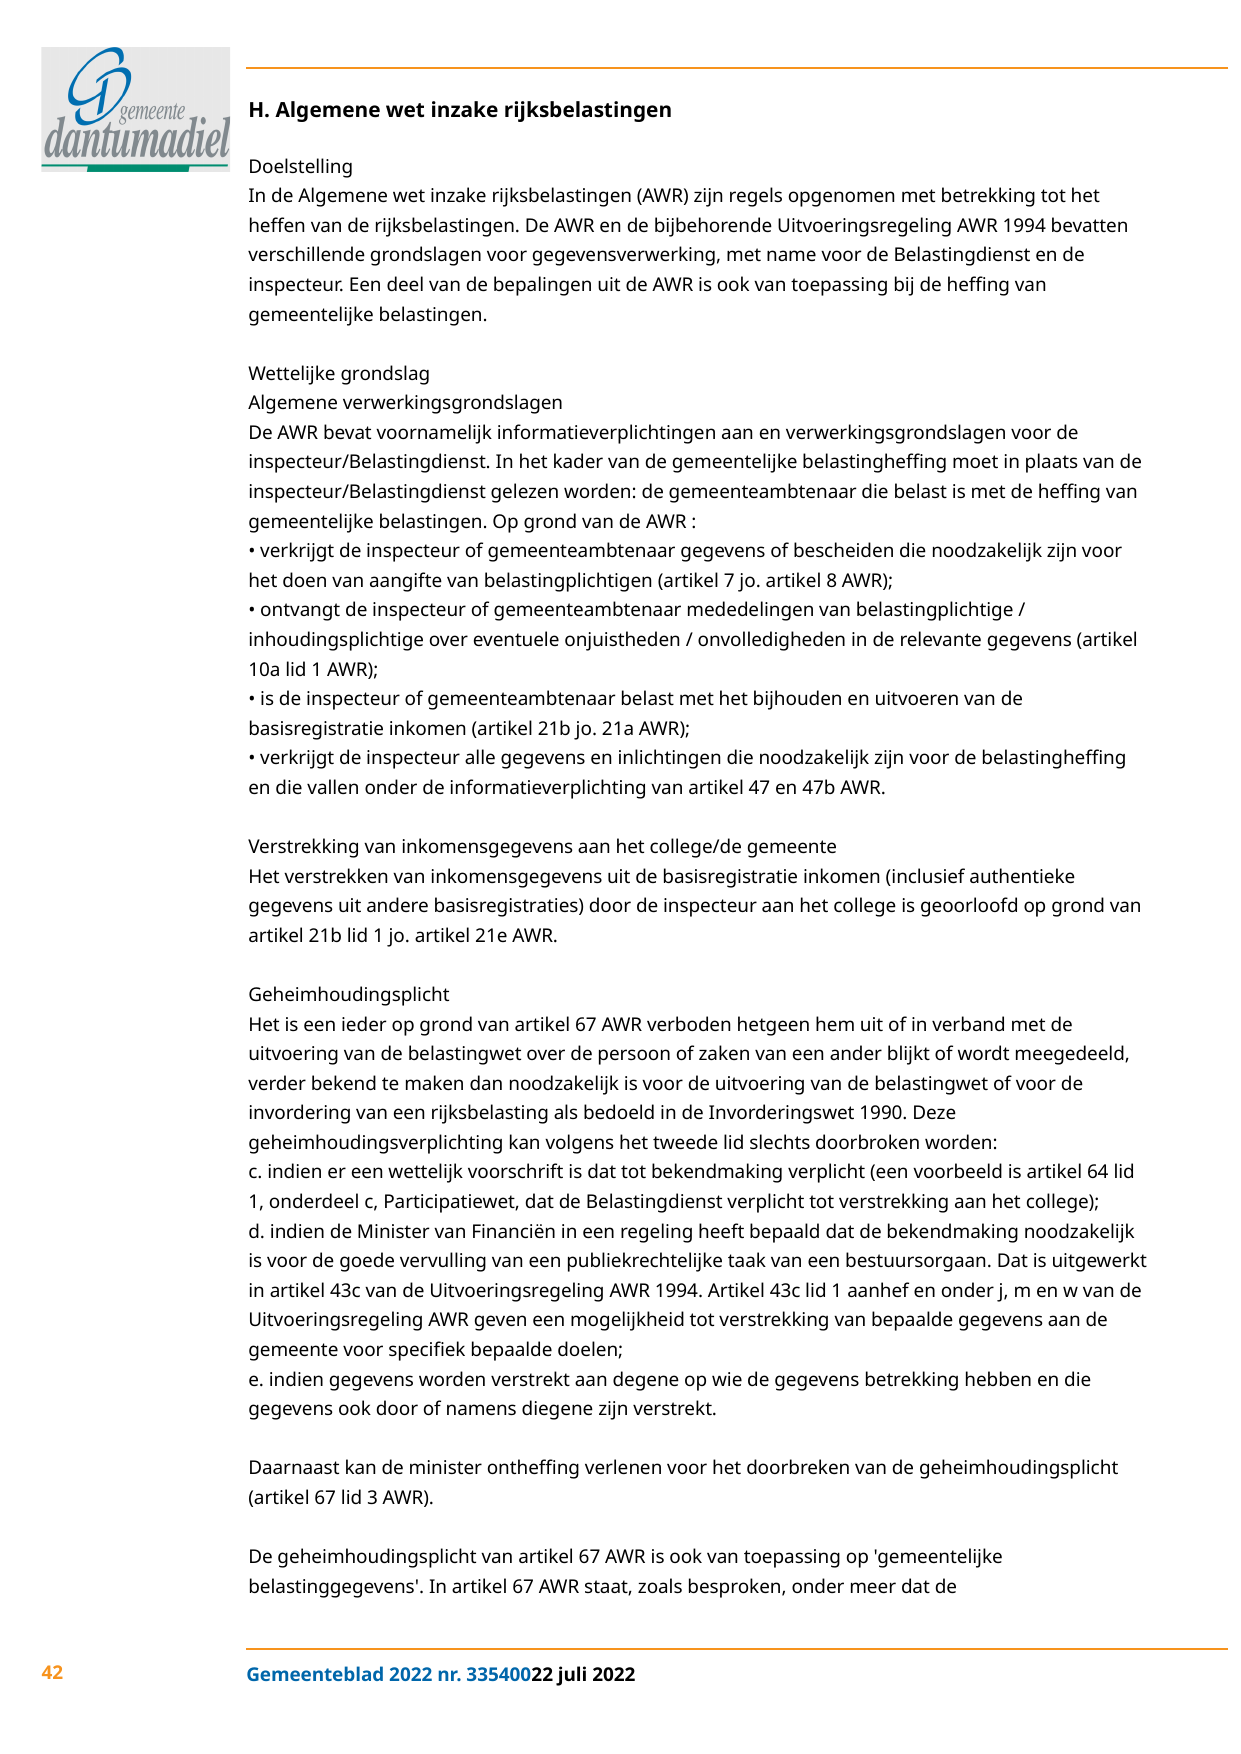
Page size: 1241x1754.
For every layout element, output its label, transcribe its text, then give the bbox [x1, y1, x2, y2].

text Doelstelling [248, 153, 1152, 179]
text Het is een ieder op grond van artikel 67 AWR verboden hetgeen hem uit of in verband met de uitvoering van de belastingwet over de persoon of zaken van een ander blijkt of wordt meegedeeld, verder bekend te maken dan noodzakelijk is voor de uitvoering van de belastingwet of voor de invordering van een rijksbelasting als bedoeld in de Invorderingswet 1990. Deze geheimhoudingsverplichting kan volgens het tweede lid slechts doorbroken worden: [248, 1011, 1152, 1155]
text Daarnaast kan de minister ontheffing verlenen voor het doorbreken van de geheimhoudingsplicht (artikel 67 lid 3 AWR). [248, 1454, 1152, 1510]
text • ontvangt de inspecteur of gemeenteambtenaar mededelingen van belastingplichtige / inhoudingsplichtige over eventuele onjuistheden / onvolledigheden in de relevante gegevens (artikel 10a lid 1 AWR); [248, 597, 1152, 682]
text Het verstrekken van inkomensgegevens uit de basisregistratie inkomen (inclusief authentieke gegevens uit andere basisregistraties) door de inspecteur aan het college is geoorloofd op grond van artikel 21b lid 1 jo. artikel 21e AWR. [248, 863, 1152, 948]
text De geheimhoudingsplicht van artikel 67 AWR is ook van toepassing op 'gemeentelijke belastinggegevens'. In artikel 67 AWR staat, zoals besproken, onder meer dat de [248, 1543, 1152, 1599]
text c. indien er een wettelijk voorschrift is dat tot bekendmaking verplicht (een voorbeeld is artikel 64 lid 1, onderdeel c, Participatiewet, dat de Belastingdienst verplicht tot verstrekking aan het college); [248, 1159, 1152, 1214]
text In de Algemene wet inzake rijksbelastingen (AWR) zijn regels opgenomen met betrekking tot het heffen van de rijksbelastingen. De AWR en de bijbehorende Uitvoeringsregeling AWR 1994 bevatten verschillende grondslagen voor gegevensverwerking, met name voor de Belastingdienst en de inspecteur. Een deel van de bepalingen uit de AWR is ook van toepassing bij de heffing van gemeentelijke belastingen. [248, 182, 1152, 327]
text e. indien gegevens worden verstrekt aan degene op wie de gegevens betrekking hebben en die gegevens ook door of namens diegene zijn verstrekt. [248, 1366, 1152, 1421]
text H. Algemene wet inzake rijksbelastingen [248, 95, 1152, 123]
text Geheimhoudingsplicht [248, 981, 1152, 1007]
picture [41, 47, 231, 172]
text De AWR bevat voornamelijk informatieverplichtingen aan en verwerkingsgrondslagen voor de inspecteur/Belastingdienst. In het kader van de gemeentelijke belastingheffing moet in plaats van de inspecteur/Belastingdienst gelezen worden: de gemeenteambtenaar die belast is met de heffing van gemeentelijke belastingen. Op grond van de AWR : [248, 419, 1152, 534]
text Algemene verwerkingsgrondslagen [248, 389, 1152, 415]
text Wettelijke grondslag [248, 360, 1152, 386]
text d. indien de Minister van Financiën in een regeling heeft bepaald dat de bekendmaking noodzakelijk is voor de goede vervulling van een publiekrechtelijke taak van een bestuursorgaan. Dat is uitgewerkt in artikel 43c van de Uitvoeringsregeling AWR 1994. Artikel 43c lid 1 aanhef en onder j, m en w van de Uitvoeringsregeling AWR geven een mogelijkheid tot verstrekking van bepaalde gegevens aan de gemeente voor specifiek bepaalde doelen; [248, 1218, 1152, 1362]
text • verkrijgt de inspecteur alle gegevens en inlichtingen die noodzakelijk zijn voor de belastingheffing en die vallen onder de informatieverplichting van artikel 47 en 47b AWR. [248, 744, 1152, 800]
text Verstrekking van inkomensgegevens aan het college/de gemeente [248, 833, 1152, 859]
text • is de inspecteur of gemeenteambtenaar belast met het bijhouden en uitvoeren van de basisregistratie inkomen (artikel 21b jo. 21a AWR); [248, 685, 1152, 741]
text • verkrijgt de inspecteur of gemeenteambtenaar gegevens of bescheiden die noodzakelijk zijn voor het doen van aangifte van belastingplichtigen (artikel 7 jo. artikel 8 AWR); [248, 537, 1152, 593]
